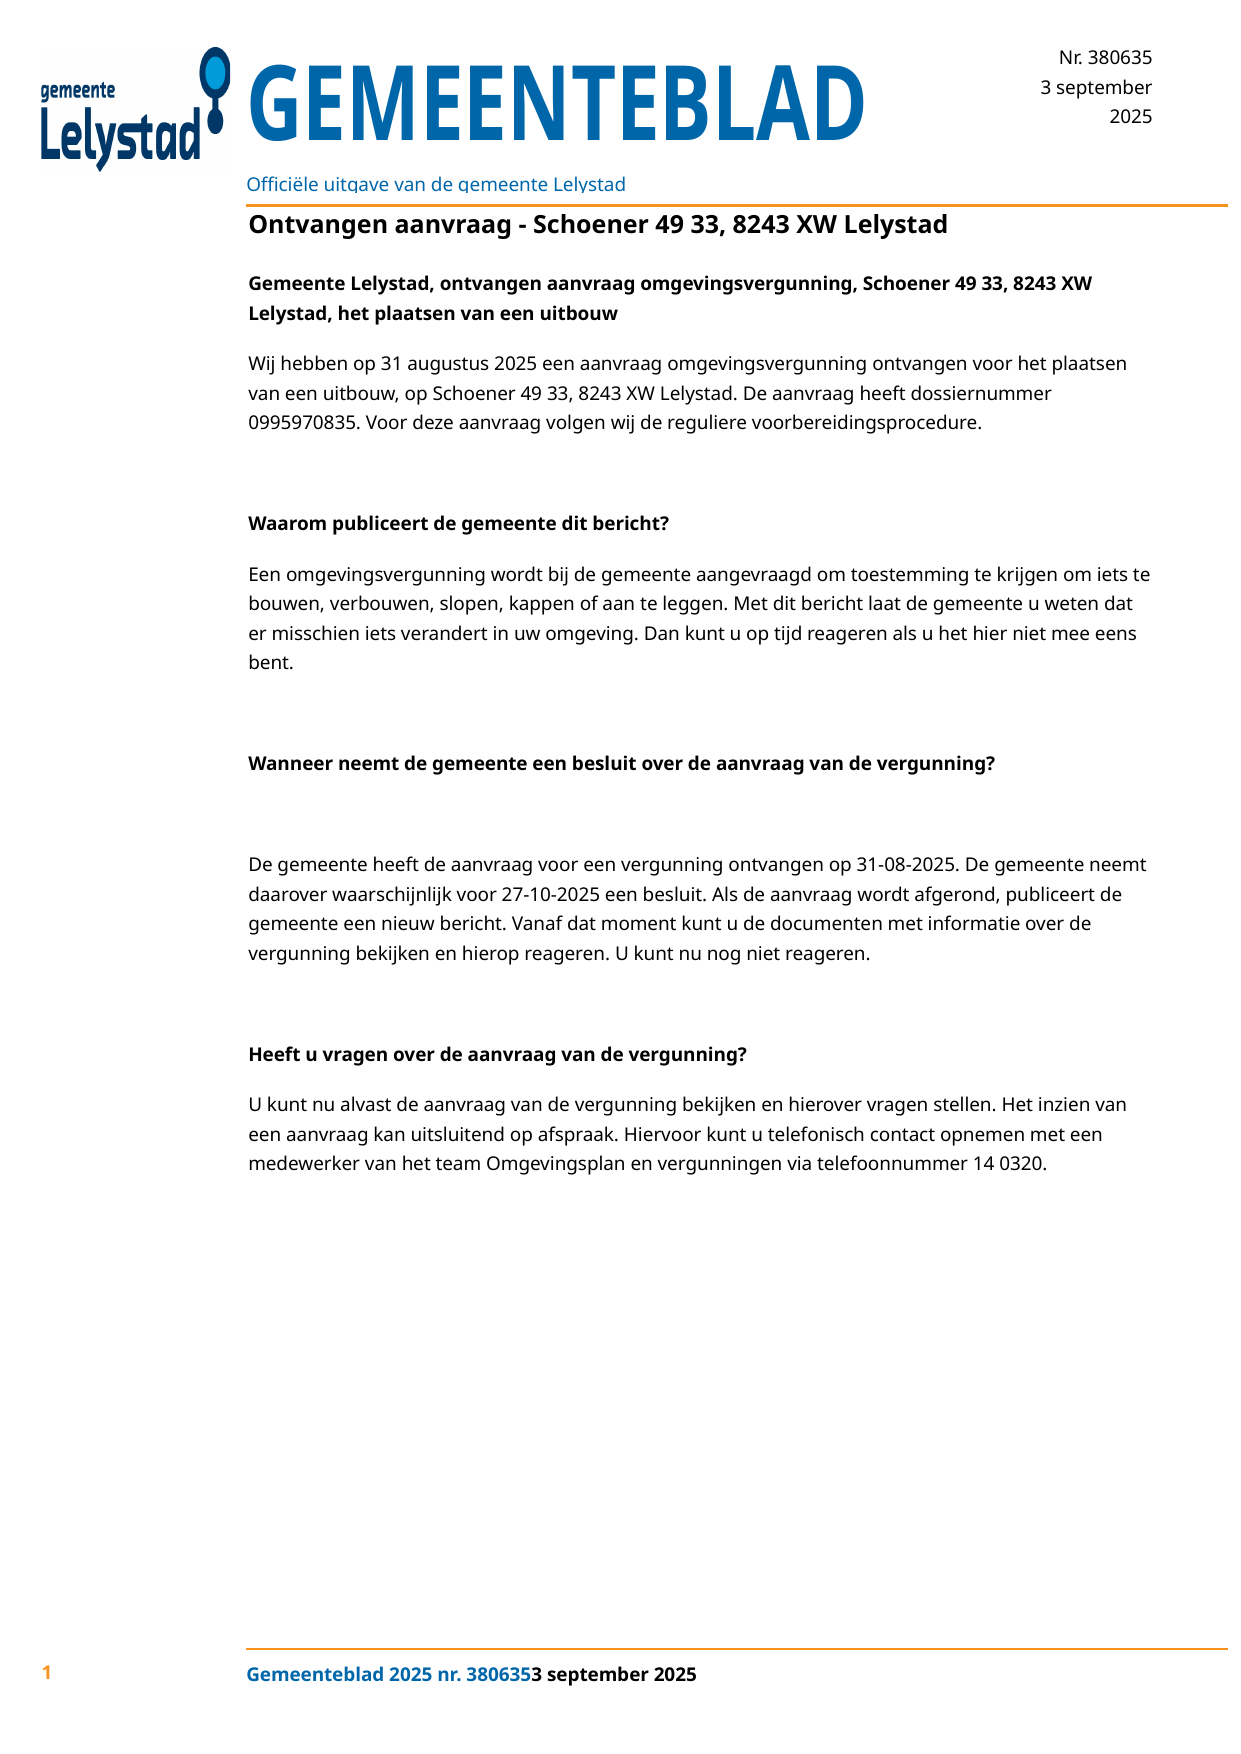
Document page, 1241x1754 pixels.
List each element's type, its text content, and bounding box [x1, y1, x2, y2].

text Waarom publiceert de gemeente dit bericht? [248, 510, 1152, 536]
text Gemeente Lelystad, ontvangen aanvraag omgevingsvergunning, Schoener 49 33, 8243 XW Lelystad, het plaatsen van een uitbouw [248, 270, 1152, 326]
text Ontvangen aanvraag - Schoener 49 33, 8243 XW Lelystad [248, 207, 1152, 241]
text De gemeente heeft de aanvraag voor een vergunning ontvangen op 31-08-2025. De gemeente neemt daarover waarschijnlijk voor 27-10-2025 een besluit. Als de aanvraag wordt afgerond, publiceert de gemeente een nieuw bericht. Vanaf dat moment kunt u de documenten met informatie over de vergunning bekijken en hierop reageren. U kunt nu nog niet reageren. [248, 851, 1152, 966]
text Wij hebben op 31 augustus 2025 een aanvraag omgevingsvergunning ontvangen voor het plaatsen van een uitbouw, op Schoener 49 33, 8243 XW Lelystad. De aanvraag heeft dossiernummer 0995970835. Voor deze aanvraag volgen wij de reguliere voorbereidingsprocedure. [248, 350, 1152, 435]
text U kunt nu alvast de aanvraag van de vergunning bekijken en hierover vragen stellen. Het inzien van een aanvraag kan uitsluitend op afspraak. Hiervoor kunt u telefonisch contact opnemen met een medewerker van het team Omgevingsplan en vergunningen via telefoonnummer 14 0320. [248, 1091, 1152, 1176]
text Heeft u vragen over de aanvraag van de vergunning? [248, 1041, 1152, 1066]
text Wanneer neemt de gemeente een besluit over de aanvraag van de vergunning? [248, 750, 1152, 776]
text Een omgevingsvergunning wordt bij de gemeente aangevraagd om toestemming te krijgen om iets te bouwen, verbouwen, slopen, kappen of aan te leggen. Met dit bericht laat de gemeente u weten dat er misschien iets verandert in uw omgeving. Dan kunt u op tijd reageren als u het hier niet mee eens bent. [248, 561, 1152, 675]
picture [41, 47, 231, 172]
